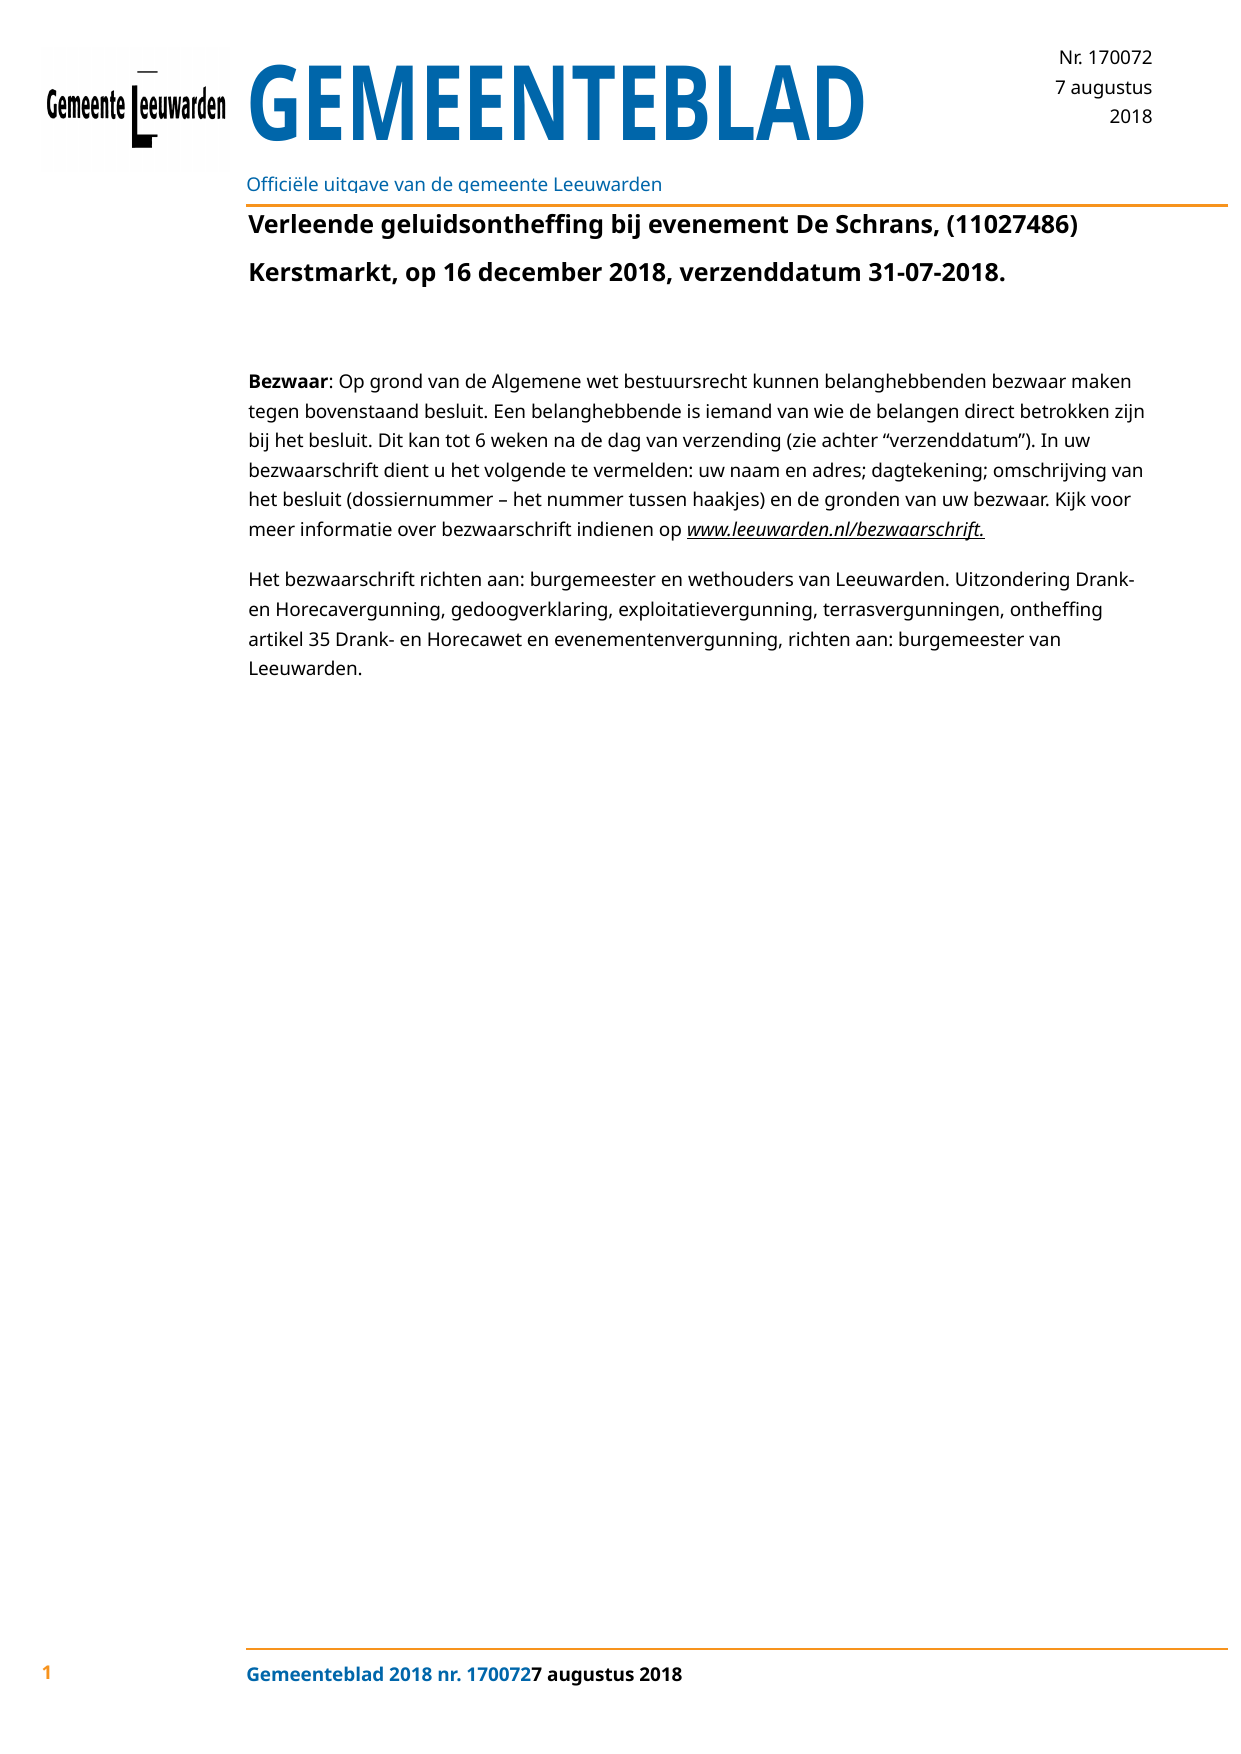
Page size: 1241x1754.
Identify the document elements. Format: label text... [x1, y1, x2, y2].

text Verleende geluidsontheffing bij evenement De Schrans, (11027486) Kerstmarkt, op 16 december 2018, verzenddatum 31-07-2018. [248, 207, 1152, 288]
text Het bezwaarschrift richten aan: burgemeester en wethouders van Leeuwarden. Uitzondering Drank- en Horecavergunning, gedoogverklaring, exploitatievergunning, terrasvergunningen, ontheffing artikel 35 Drank- en Horecawet en evenementenvergunning, richten aan: burgemeester van Leeuwarden. [248, 567, 1152, 681]
text Bezwaar: Op grond van de Algemene wet bestuursrecht kunnen belanghebbenden bezwaar maken tegen bovenstaand besluit. Een belanghebbende is iemand van wie de belangen direct betrokken zijn bij het besluit. Dit kan tot 6 weken na de dag van verzending (zie achter “verzenddatum”). In uw bezwaarschrift dient u het volgende te vermelden: uw naam en adres; dagtekening; omschrijving van het besluit (dossiernummer – het nummer tussen haakjes) en de gronden van uw bezwaar. Kijk voor meer informatie over bezwaarschrift indienen op www.leeuwarden.nl/bezwaarschrift. [248, 368, 1152, 542]
picture [41, 47, 231, 172]
